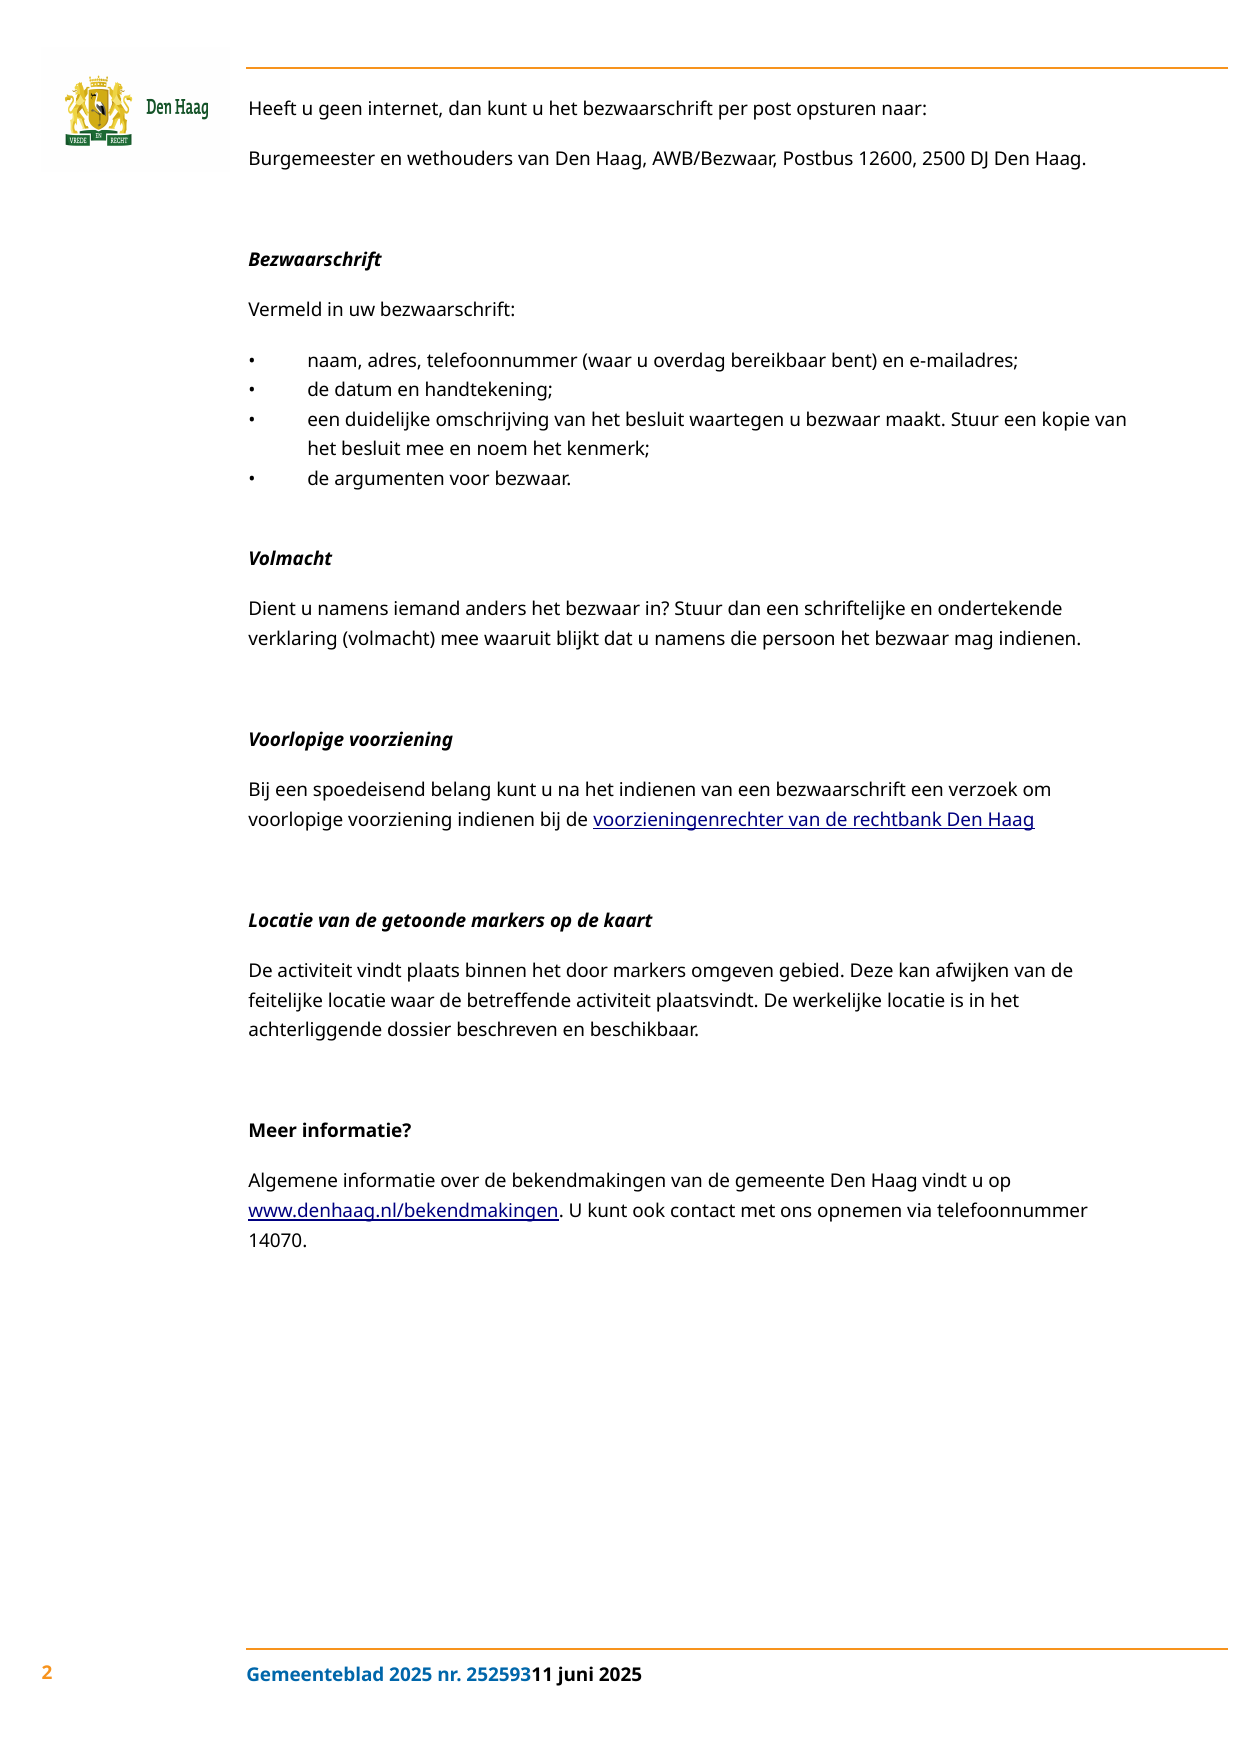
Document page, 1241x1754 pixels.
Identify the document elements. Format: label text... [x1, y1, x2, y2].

list de argumenten voor bezwaar. [248, 465, 1152, 491]
list naam, adres, telefoonnummer (waar u overdag bereikbaar bent) en e-mailadres; [248, 347, 1152, 373]
text Burgemeester en wethouders van Den Haag, AWB/Bezwaar, Postbus 12600, 2500 DJ Den Haag. [248, 145, 1152, 171]
text Meer informatie? [248, 1117, 1152, 1143]
picture [41, 47, 231, 172]
text Volmacht [248, 545, 1152, 571]
text Vermeld in uw bezwaarschrift: [248, 296, 1152, 322]
text Bezwaarschrift [248, 246, 1152, 272]
text Locatie van de getoonde markers op de kaart [248, 907, 1152, 933]
list een duidelijke omschrijving van het besluit waartegen u bezwaar maakt. Stuur een kopie van het besluit mee en noem het kenmerk; [248, 406, 1152, 461]
text Bij een spoedeisend belang kunt u na het indienen van een bezwaarschrift een verzoek om voorlopige voorziening indienen bij de voorzieningenrechter van de rechtbank Den Haag [248, 776, 1152, 832]
text Heeft u geen internet, dan kunt u het bezwaarschrift per post opsturen naar: [248, 95, 1152, 121]
text Algemene informatie over de bekendmakingen van de gemeente Den Haag vindt u op www.denhaag.nl/bekendmakingen. U kunt ook contact met ons opnemen via telefoonnummer 14070. [248, 1168, 1152, 1253]
text De activiteit vindt plaats binnen het door markers omgeven gebied. Deze kan afwijken van de feitelijke locatie waar de betreffende activiteit plaatsvindt. De werkelijke locatie is in het achterliggende dossier beschreven en beschikbaar. [248, 957, 1152, 1042]
list de datum en handtekening; [248, 376, 1152, 402]
text Dient u namens iemand anders het bezwaar in? Stuur dan een schriftelijke en ondertekende verklaring (volmacht) mee waaruit blijkt dat u namens die persoon het bezwaar mag indienen. [248, 596, 1152, 651]
text Voorlopige voorziening [248, 726, 1152, 752]
